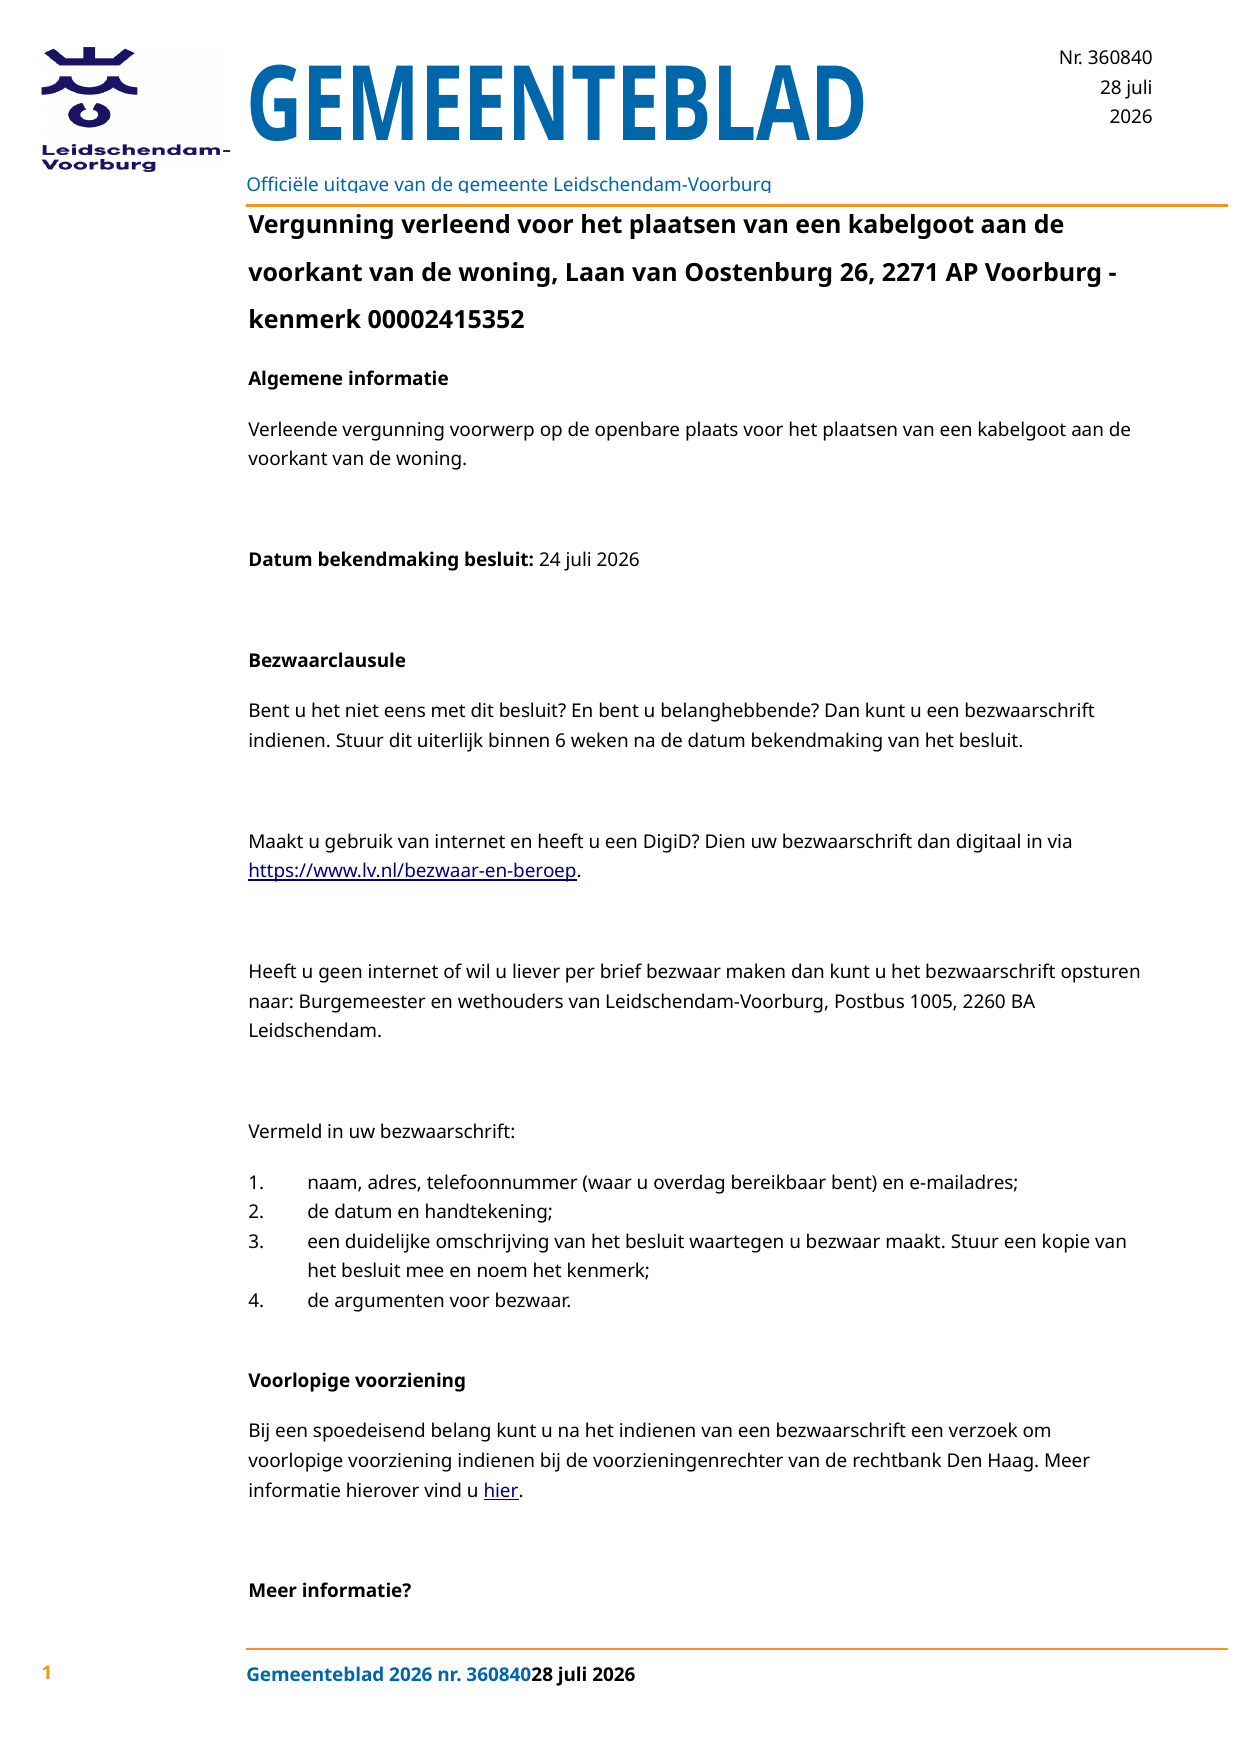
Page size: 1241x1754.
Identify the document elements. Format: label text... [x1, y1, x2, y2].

text Heeft u geen internet of wil u liever per brief bezwaar maken dan kunt u het bezwaarschrift opsturen naar: Burgemeester en wethouders van Leidschendam-Voorburg, Postbus 1005, 2260 BA Leidschendam. [248, 958, 1152, 1043]
text Meer informatie? [248, 1578, 1152, 1603]
text Maakt u gebruik van internet en heeft u een DigiD? Dien uw bezwaarschrift dan digitaal in via https://www.lv.nl/bezwaar-en-beroep. [248, 828, 1152, 883]
text Vergunning verleend voor het plaatsen van een kabelgoot aan de voorkant van de woning, Laan van Oostenburg 26, 2271 AP Voorburg - kenmerk 00002415352 [248, 207, 1152, 336]
list een duidelijke omschrijving van het besluit waartegen u bezwaar maakt. Stuur een kopie van het besluit mee en noem het kenmerk; [248, 1228, 1152, 1283]
picture [41, 47, 231, 172]
list de datum en handtekening; [248, 1198, 1152, 1224]
text Vermeld in uw bezwaarschrift: [248, 1118, 1152, 1144]
text Voorlopige voorziening [248, 1367, 1152, 1393]
text Algemene informatie [248, 366, 1152, 391]
list naam, adres, telefoonnummer (waar u overdag bereikbaar bent) en e-mailadres; [248, 1169, 1152, 1194]
list de argumenten voor bezwaar. [248, 1287, 1152, 1313]
text Bezwaarclausule [248, 647, 1152, 673]
text Bij een spoedeisend belang kunt u na het indienen van een bezwaarschrift een verzoek om voorlopige voorziening indienen bij de voorzieningenrechter van de rechtbank Den Haag. Meer informatie hierover vind u hier. [248, 1418, 1152, 1502]
text Verleende vergunning voorwerp op de openbare plaats voor het plaatsen van een kabelgoot aan de voorkant van de woning. [248, 416, 1152, 471]
text Bent u het niet eens met dit besluit? En bent u belanghebbende? Dan kunt u een bezwaarschrift indienen. Stuur dit uiterlijk binnen 6 weken na de datum bekendmaking van het besluit. [248, 698, 1152, 753]
text Datum bekendmaking besluit: 24 juli 2026 [248, 546, 1152, 572]
